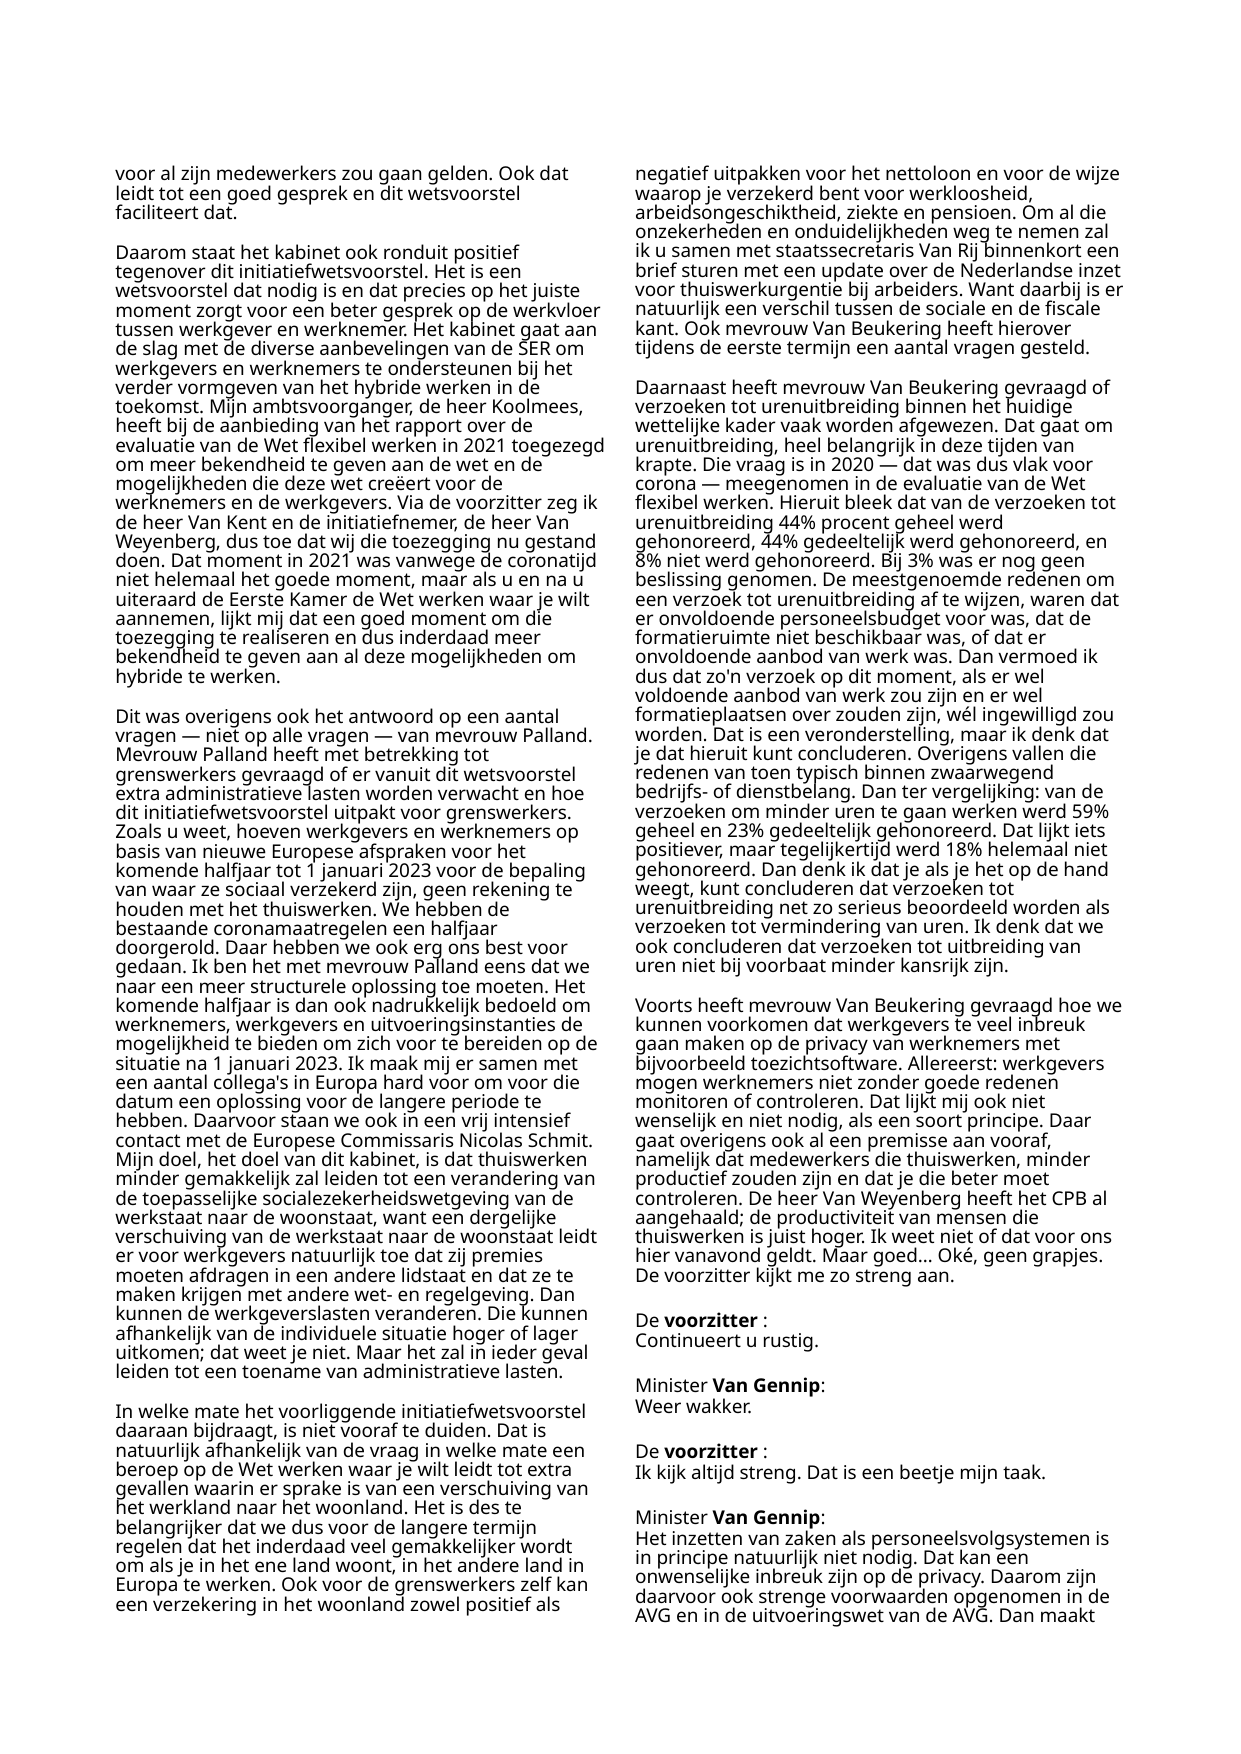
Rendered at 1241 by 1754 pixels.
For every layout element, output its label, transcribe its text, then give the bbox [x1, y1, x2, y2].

text Continueert u rustig. [635, 1332, 1125, 1352]
text Daarnaast heeft mevrouw Van Beukering gevraagd of verzoeken tot urenuitbreiding binnen het huidige wettelijke kader vaak worden afgewezen. Dat gaat om urenuitbreiding, heel belangrijk in deze tijden van krapte. Die vraag is in 2020 — dat was dus vlak voor corona — meegenomen in de evaluatie van de Wet flexibel werken. Hieruit bleek dat van de verzoeken tot urenuitbreiding 44% procent geheel werd gehonoreerd, 44% gedeeltelijk werd gehonoreerd, en 8% niet werd gehonoreerd. Bij 3% was er nog geen beslissing genomen. De meestgenoemde redenen om een verzoek tot urenuitbreiding af te wijzen, waren dat er onvoldoende personeelsbudget voor was, dat de formatieruimte niet beschikbaar was, of dat er onvoldoende aanbod van werk was. Dan vermoed ik dus dat zo'n verzoek op dit moment, als er wel voldoende aanbod van werk zou zijn en er wel formatieplaatsen over zouden zijn, wél ingewilligd zou worden. Dat is een veronderstelling, maar ik denk dat je dat hieruit kunt concluderen. Overigens vallen die redenen van toen typisch binnen zwaarwegend bedrijfs- of dienstbelang. Dan ter vergelijking: van de verzoeken om minder uren te gaan werken werd 59% geheel en 23% gedeeltelijk gehonoreerd. Dat lijkt iets positiever, maar tegelijkertijd werd 18% helemaal niet gehonoreerd. Dan denk ik dat je als je het op de hand weegt, kunt concluderen dat verzoeken tot urenuitbreiding net zo serieus beoordeeld worden als verzoeken tot vermindering van uren. Ik denk dat we ook concluderen dat verzoeken tot uitbreiding van uren niet bij voorbaat minder kansrijk zijn. [635, 379, 1125, 976]
text negatief uitpakken voor het nettoloon en voor de wijze waarop je verzekerd bent voor werkloosheid, arbeidsongeschiktheid, ziekte en pensioen. Om al die onzekerheden en onduidelijkheden weg te nemen zal ik u samen met staatssecretaris Van Rij binnenkort een brief sturen met een update over de Nederlandse inzet voor thuiswerkurgentie bij arbeiders. Want daarbij is er natuurlijk een verschil tussen de sociale en de fiscale kant. Ook mevrouw Van Beukering heeft hierover tijdens de eerste termijn een aantal vragen gesteld. [635, 165, 1125, 358]
text Daarom staat het kabinet ook ronduit positief tegenover dit initiatiefwetsvoorstel. Het is een wetsvoorstel dat nodig is en dat precies op het juiste moment zorgt voor een beter gesprek op de werkvloer tussen werkgever en werknemer. Het kabinet gaat aan de slag met de diverse aanbevelingen van de SER om werkgevers en werknemers te ondersteunen bij het verder vormgeven van het hybride werken in de toekomst. Mijn ambtsvoorganger, de heer Koolmees, heeft bij de aanbieding van het rapport over de evaluatie van de Wet flexibel werken in 2021 toegezegd om meer bekendheid te geven aan de wet en de mogelijkheden die deze wet creëert voor de werknemers en de werkgevers. Via de voorzitter zeg ik de heer Van Kent en de initiatiefnemer, de heer Van Weyenberg, dus toe dat wij die toezegging nu gestand doen. Dat moment in 2021 was vanwege de coronatijd niet helemaal het goede moment, maar als u en na u uiteraard de Eerste Kamer de Wet werken waar je wilt aannemen, lijkt mij dat een goed moment om die toezegging te realiseren en dus inderdaad meer bekendheid te geven aan al deze mogelijkheden om hybride te werken. [115, 244, 605, 687]
text Ik kijk altijd streng. Dat is een beetje mijn taak. [635, 1464, 1125, 1483]
text Het inzetten van zaken als personeelsvolgsystemen is in principe natuurlijk niet nodig. Dat kan een onwenselijke inbreuk zijn op de privacy. Daarom zijn daarvoor ook strenge voorwaarden opgenomen in de AVG en in de uitvoeringswet van de AVG. Dan maakt [635, 1530, 1125, 1626]
text Dit was overigens ook het antwoord op een aantal vragen — niet op alle vragen — van mevrouw Palland. Mevrouw Palland heeft met betrekking tot grenswerkers gevraagd of er vanuit dit wetsvoorstel extra administratieve lasten worden verwacht en hoe dit initiatiefwetsvoorstel uitpakt voor grenswerkers. Zoals u weet, hoeven werkgevers en werknemers op basis van nieuwe Europese afspraken voor het komende halfjaar tot 1 januari 2023 voor de bepaling van waar ze sociaal verzekerd zijn, geen rekening te houden met het thuiswerken. We hebben de bestaande coronamaatregelen een halfjaar doorgerold. Daar hebben we ook erg ons best voor gedaan. Ik ben het met mevrouw Palland eens dat we naar een meer structurele oplossing toe moeten. Het komende halfjaar is dan ook nadrukkelijk bedoeld om werknemers, werkgevers en uitvoeringsinstanties de mogelijkheid te bieden om zich voor te bereiden op de situatie na 1 januari 2023. Ik maak mij er samen met een aantal collega's in Europa hard voor om voor die datum een oplossing voor de langere periode te hebben. Daarvoor staan we ook in een vrij intensief contact met de Europese Commissaris Nicolas Schmit. Mijn doel, het doel van dit kabinet, is dat thuiswerken minder gemakkelijk zal leiden tot een verandering van de toepasselijke socialezekerheidswetgeving van de werkstaat naar de woonstaat, want een dergelijke verschuiving van de werkstaat naar de woonstaat leidt er voor werkgevers natuurlijk toe dat zij premies moeten afdragen in een andere lidstaat en dat ze te maken krijgen met andere wet- en regelgeving. Dan kunnen de werkgeverslasten veranderen. Die kunnen afhankelijk van de individuele situatie hoger of lager uitkomen; dat weet je niet. Maar het zal in ieder geval leiden tot een toename van administratieve lasten. [115, 708, 605, 1382]
text De voorzitter : [635, 1438, 1125, 1464]
text De voorzitter : [635, 1307, 1125, 1332]
text Minister Van Gennip: [635, 1373, 1125, 1398]
text Minister Van Gennip: [635, 1504, 1125, 1530]
text voor al zijn medewerkers zou gaan gelden. Ook dat leidt tot een goed gesprek en dit wetsvoorstel faciliteert dat. [115, 165, 605, 223]
text Weer wakker. [635, 1398, 1125, 1418]
text In welke mate het voorliggende initiatiefwetsvoorstel daaraan bijdraagt, is niet vooraf te duiden. Dat is natuurlijk afhankelijk van de vraag in welke mate een beroep op de Wet werken waar je wilt leidt tot extra gevallen waarin er sprake is van een verschuiving van het werkland naar het woonland. Het is des te belangrijker dat we dus voor de langere termijn regelen dat het inderdaad veel gemakkelijker wordt om als je in het ene land woont, in het andere land in Europa te werken. Ook voor de grenswerkers zelf kan een verzekering in het woonland zowel positief als [115, 1403, 605, 1615]
text Voorts heeft mevrouw Van Beukering gevraagd hoe we kunnen voorkomen dat werkgevers te veel inbreuk gaan maken op de privacy van werknemers met bijvoorbeeld toezichtsoftware. Allereerst: werkgevers mogen werknemers niet zonder goede redenen monitoren of controleren. Dat lijkt mij ook niet wenselijk en niet nodig, als een soort principe. Daar gaat overigens ook al een premisse aan vooraf, namelijk dat medewerkers die thuiswerken, minder productief zouden zijn en dat je die beter moet controleren. De heer Van Weyenberg heeft het CPB al aangehaald; de productiviteit van mensen die thuiswerken is juist hoger. Ik weet niet of dat voor ons hier vanavond geldt. Maar goed… Oké, geen grapjes. De voorzitter kijkt me zo streng aan. [635, 997, 1125, 1286]
